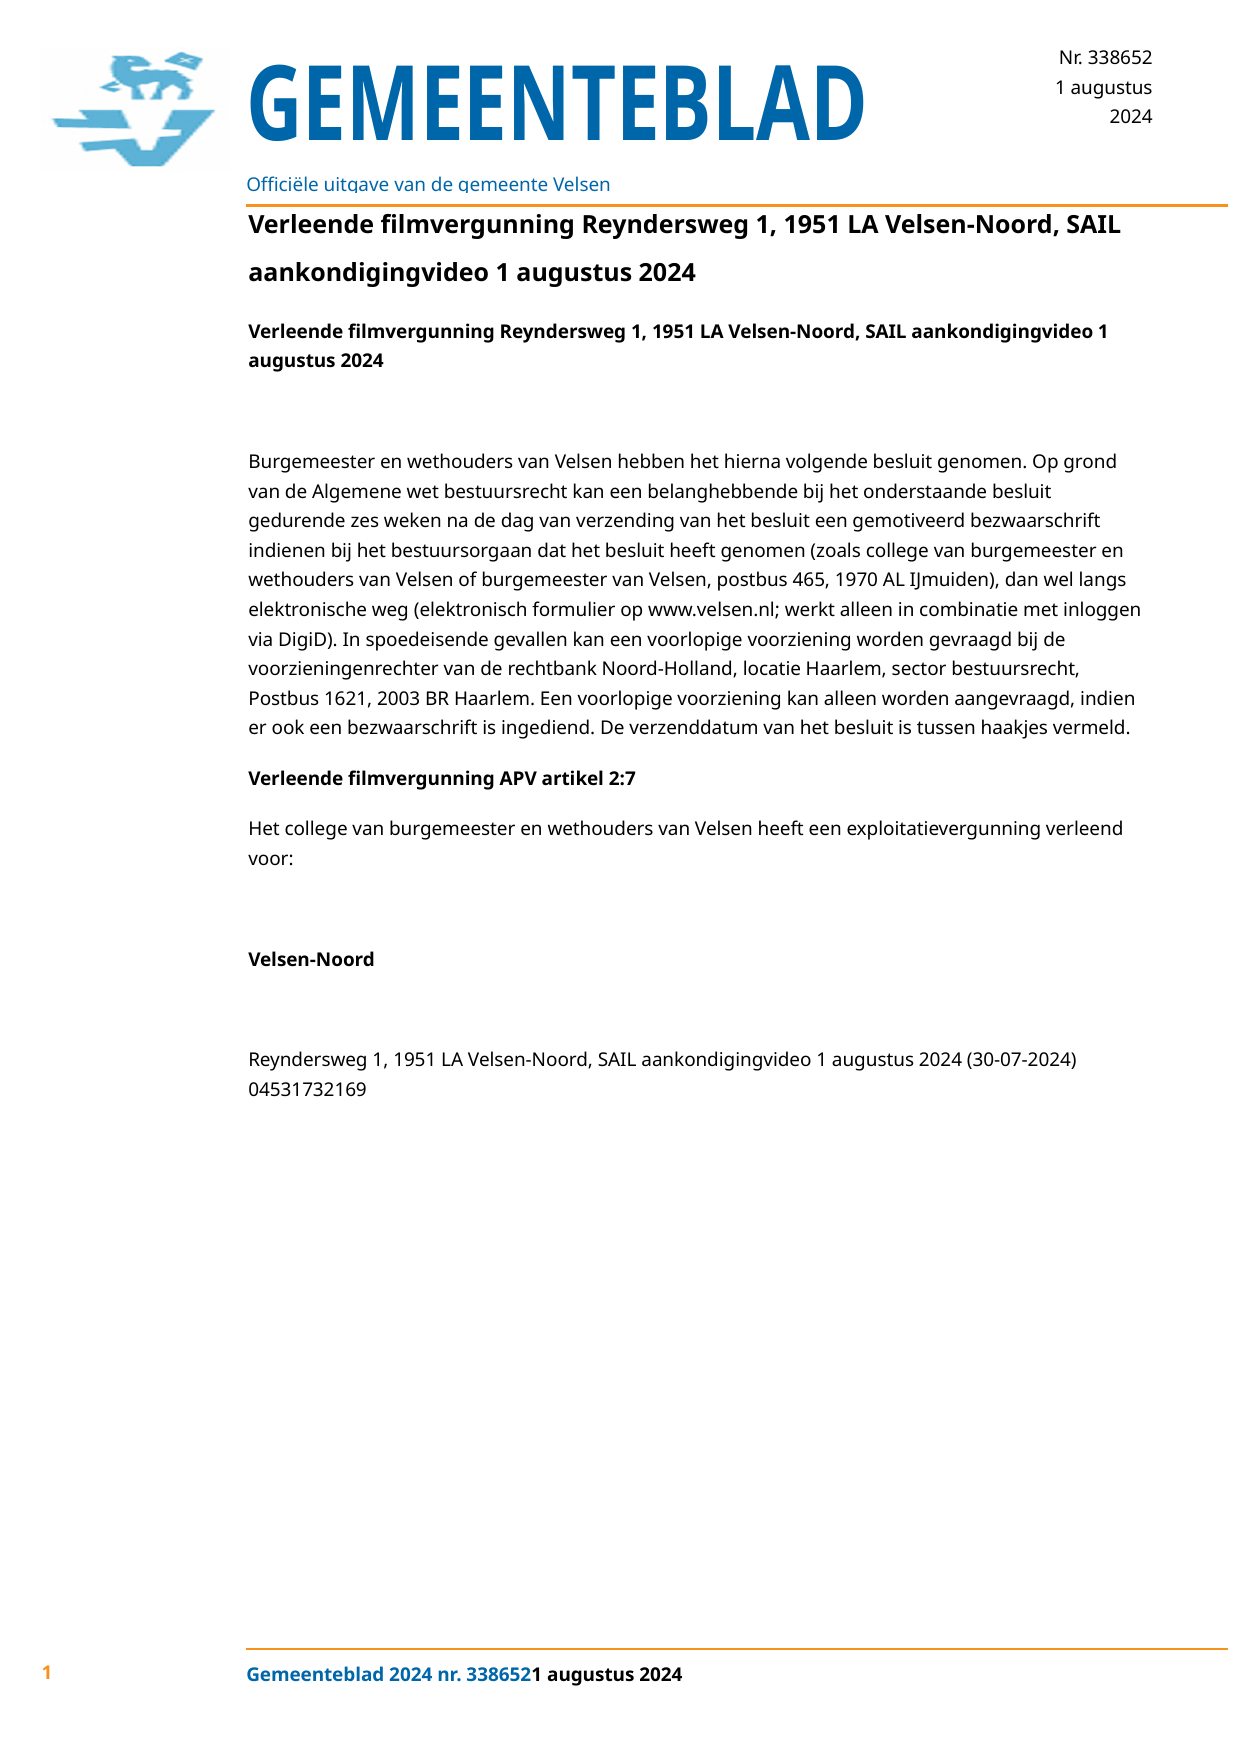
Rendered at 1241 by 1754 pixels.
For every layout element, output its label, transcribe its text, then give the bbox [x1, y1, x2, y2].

text Verleende filmvergunning Reyndersweg 1, 1951 LA Velsen-Noord, SAIL aankondigingvideo 1 augustus 2024 [248, 207, 1152, 288]
text Verleende filmvergunning APV artikel 2:7 [248, 765, 1152, 791]
picture [41, 47, 231, 172]
text Reyndersweg 1, 1951 LA Velsen-Noord, SAIL aankondigingvideo 1 augustus 2024 (30-07-2024) 04531732169 [248, 1047, 1152, 1102]
text Burgemeester en wethouders van Velsen hebben het hierna volgende besluit genomen. Op grond van de Algemene wet bestuursrecht kan een belanghebbende bij het onderstaande besluit gedurende zes weken na de dag van verzending van het besluit een gemotiveerd bezwaarschrift indienen bij het bestuursorgaan dat het besluit heeft genomen (zoals college van burgemeester en wethouders van Velsen of burgemeester van Velsen, postbus 465, 1970 AL IJmuiden), dan wel langs elektronische weg (elektronisch formulier op www.velsen.nl; werkt alleen in combinatie met inloggen via DigiD). In spoedeisende gevallen kan een voorlopige voorziening worden gevraagd bij de voorzieningenrechter van de rechtbank Noord-Holland, locatie Haarlem, sector bestuursrecht, Postbus 1621, 2003 BR Haarlem. Een voorlopige voorziening kan alleen worden aangevraagd, indien er ook een bezwaarschrift is ingediend. De verzenddatum van het besluit is tussen haakjes vermeld. [248, 448, 1152, 740]
text Velsen-Noord [248, 946, 1152, 972]
text Het college van burgemeester en wethouders van Velsen heeft een exploitatievergunning verleend voor: [248, 815, 1152, 871]
text Verleende filmvergunning Reyndersweg 1, 1951 LA Velsen-Noord, SAIL aankondigingvideo 1 augustus 2024 [248, 318, 1152, 373]
